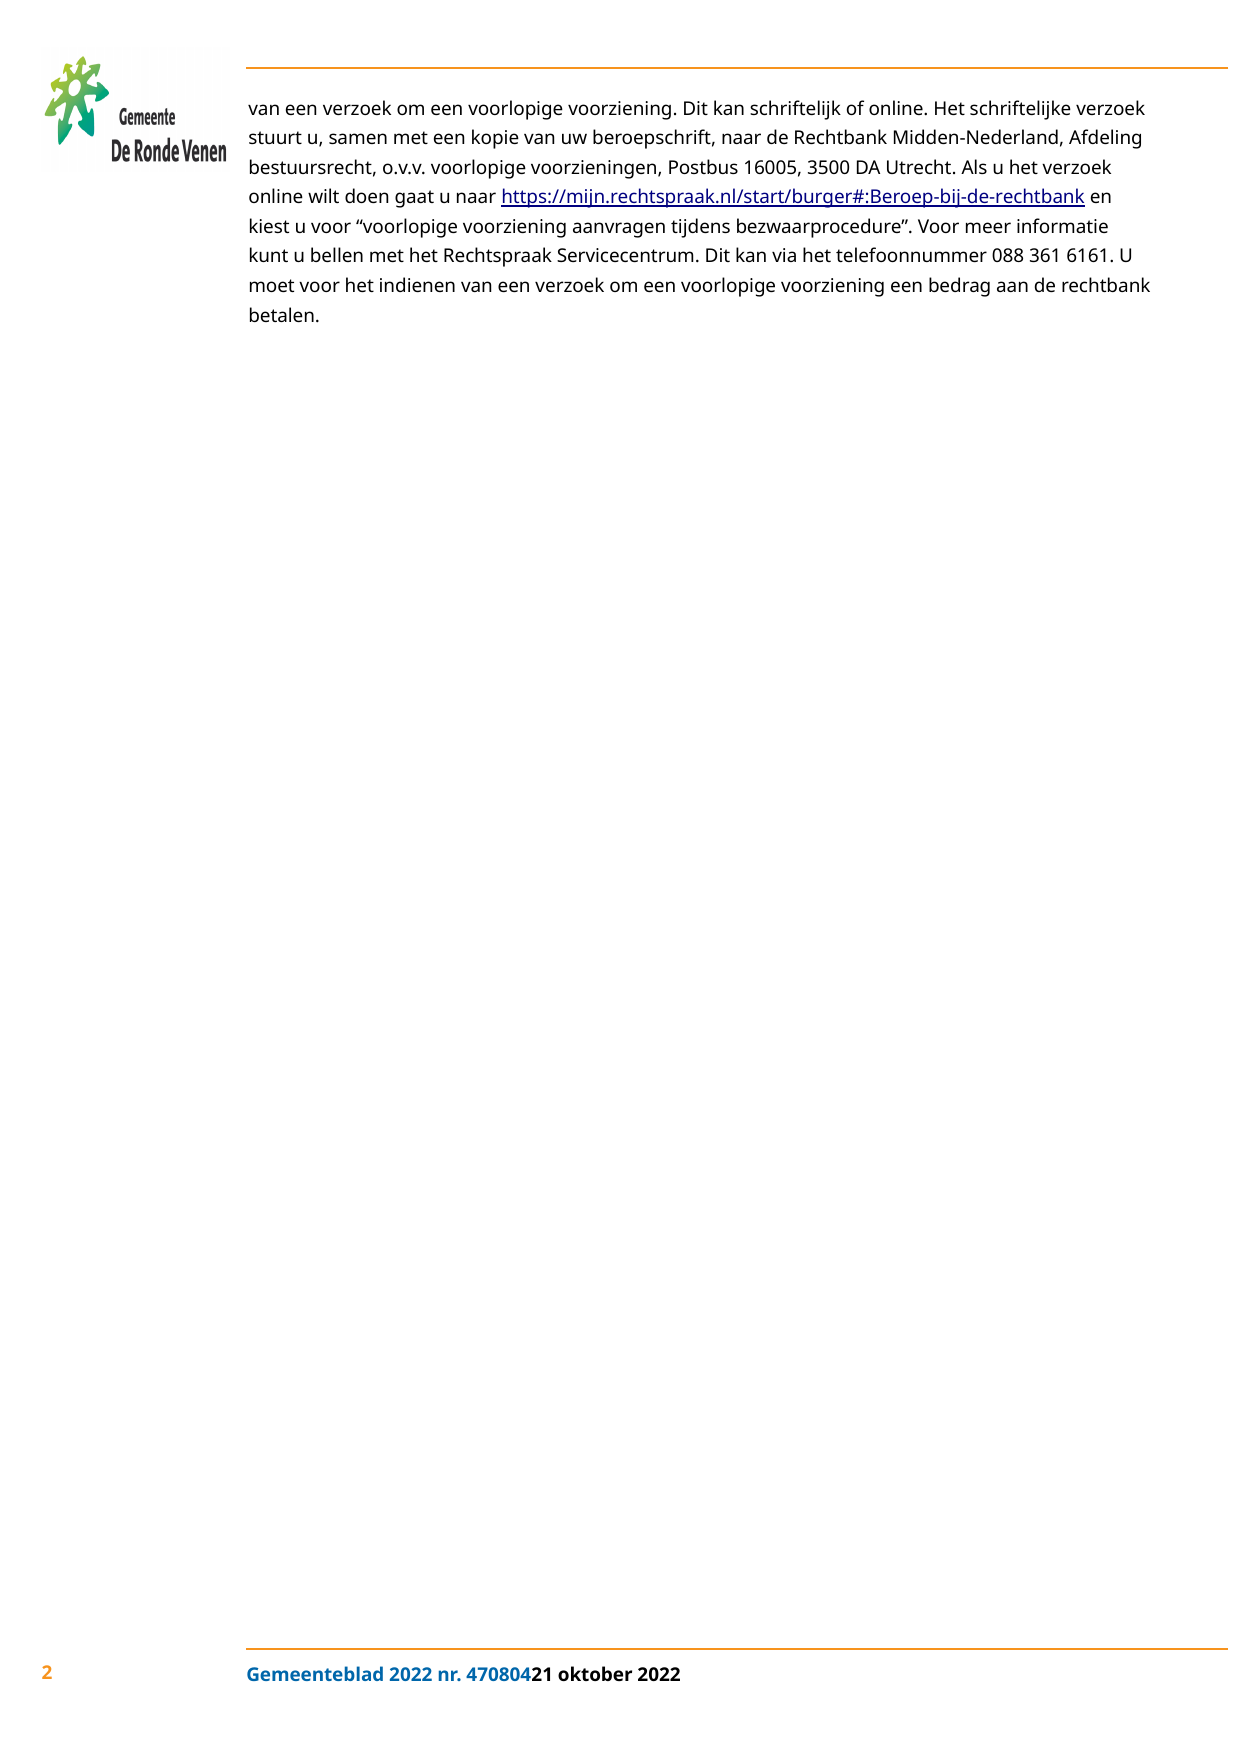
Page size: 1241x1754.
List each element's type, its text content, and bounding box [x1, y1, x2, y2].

text van een verzoek om een voorlopige voorziening. Dit kan schriftelijk of online. Het schriftelijke verzoek stuurt u, samen met een kopie van uw beroepschrift, naar de Rechtbank Midden-Nederland, Afdeling bestuursrecht, o.v.v. voorlopige voorzieningen, Postbus 16005, 3500 DA Utrecht. Als u het verzoek online wilt doen gaat u naar https://mijn.rechtspraak.nl/start/burger#:Beroep-bij-de-rechtbank en kiest u voor “voorlopige voorziening aanvragen tijdens bezwaarprocedure”. Voor meer informatie kunt u bellen met het Rechtspraak Servicecentrum. Dit kan via het telefoonnummer 088 361 6161. U moet voor het indienen van een verzoek om een voorlopige voorziening een bedrag aan de rechtbank betalen. [248, 95, 1152, 328]
picture [41, 47, 231, 172]
